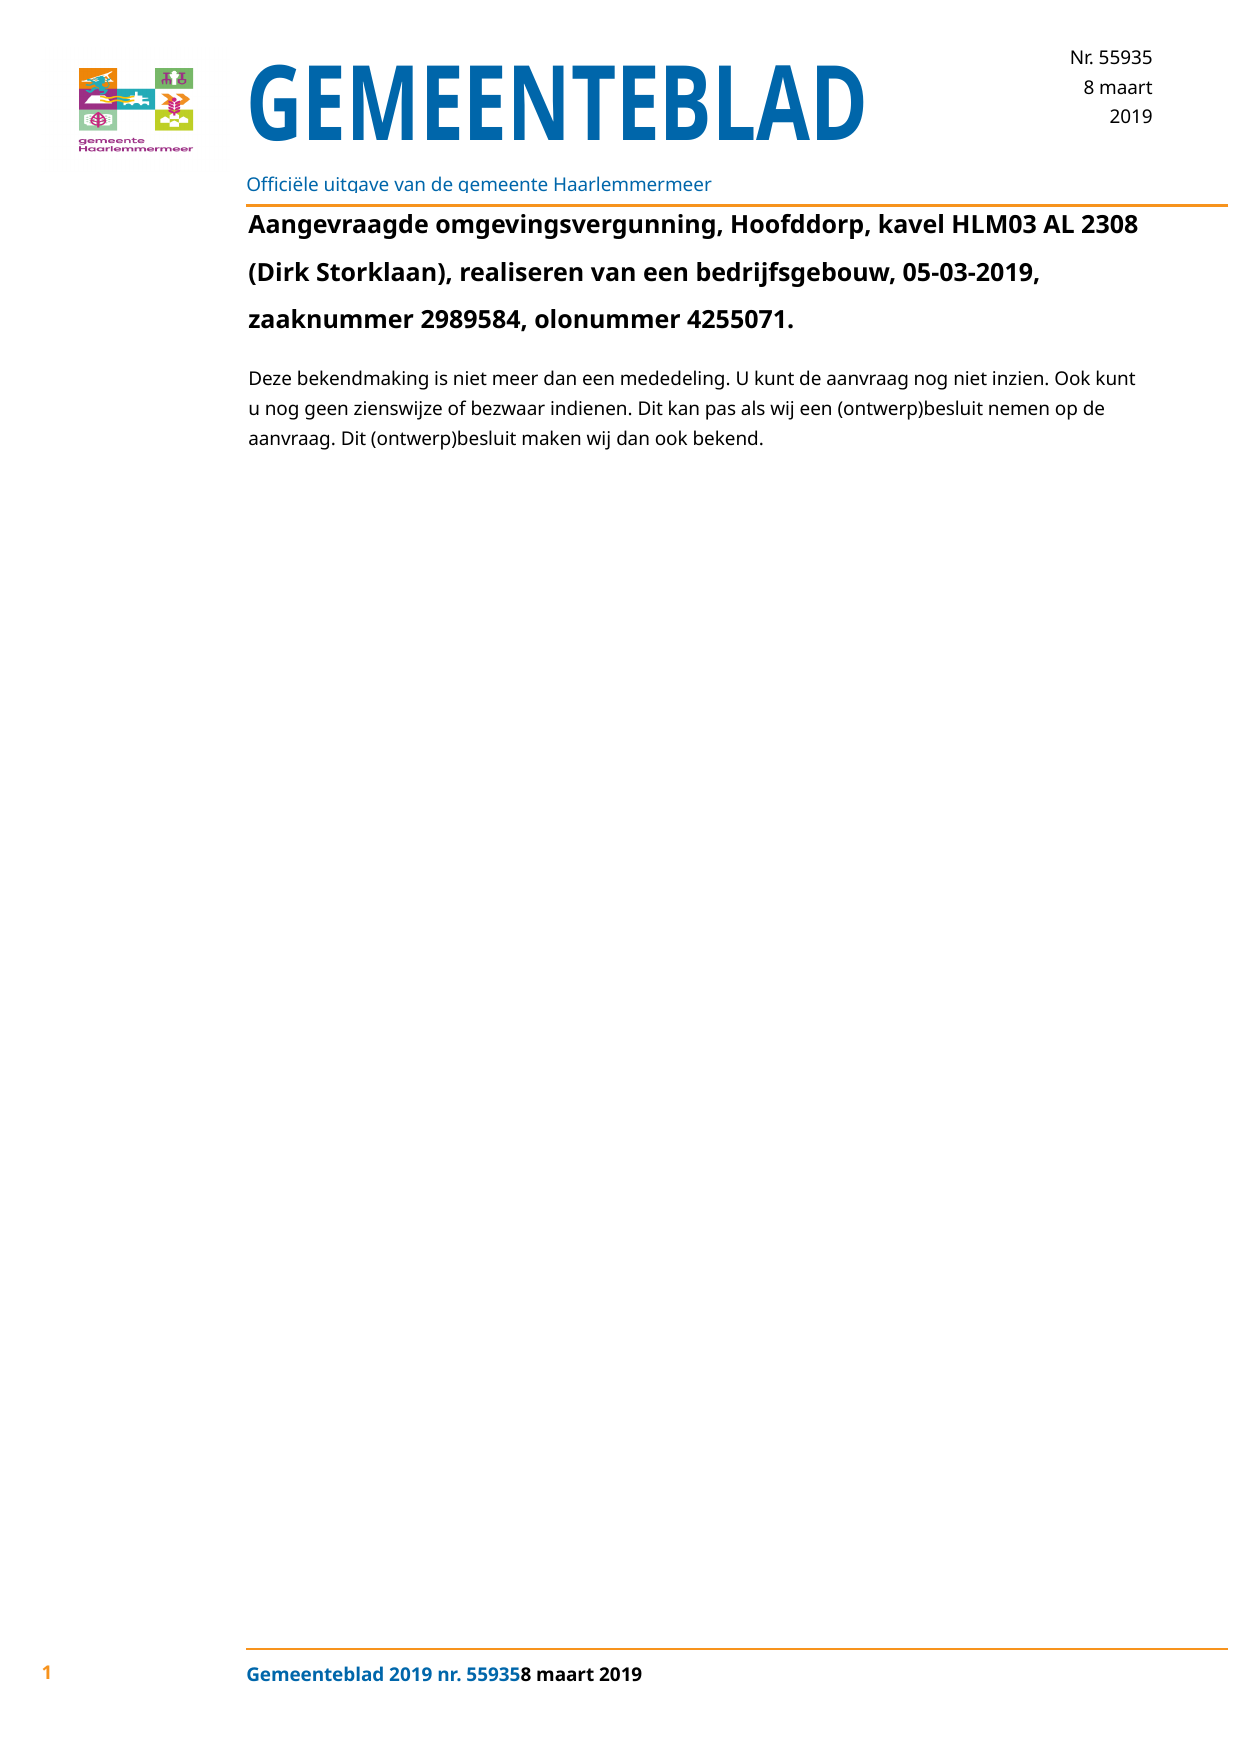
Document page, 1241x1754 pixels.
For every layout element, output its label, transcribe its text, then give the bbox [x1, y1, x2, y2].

text Deze bekendmaking is niet meer dan een mededeling. U kunt de aanvraag nog niet inzien. Ook kunt u nog geen zienswijze of bezwaar indienen. Dit kan pas als wij een (ontwerp)besluit nemen op de aanvraag. Dit (ontwerp)besluit maken wij dan ook bekend. [248, 366, 1152, 450]
text Aangevraagde omgevingsvergunning, Hoofddorp, kavel HLM03 AL 2308 (Dirk Storklaan), realiseren van een bedrijfsgebouw, 05-03-2019, zaaknummer 2989584, olonummer 4255071. [248, 207, 1152, 336]
picture [41, 47, 231, 172]
